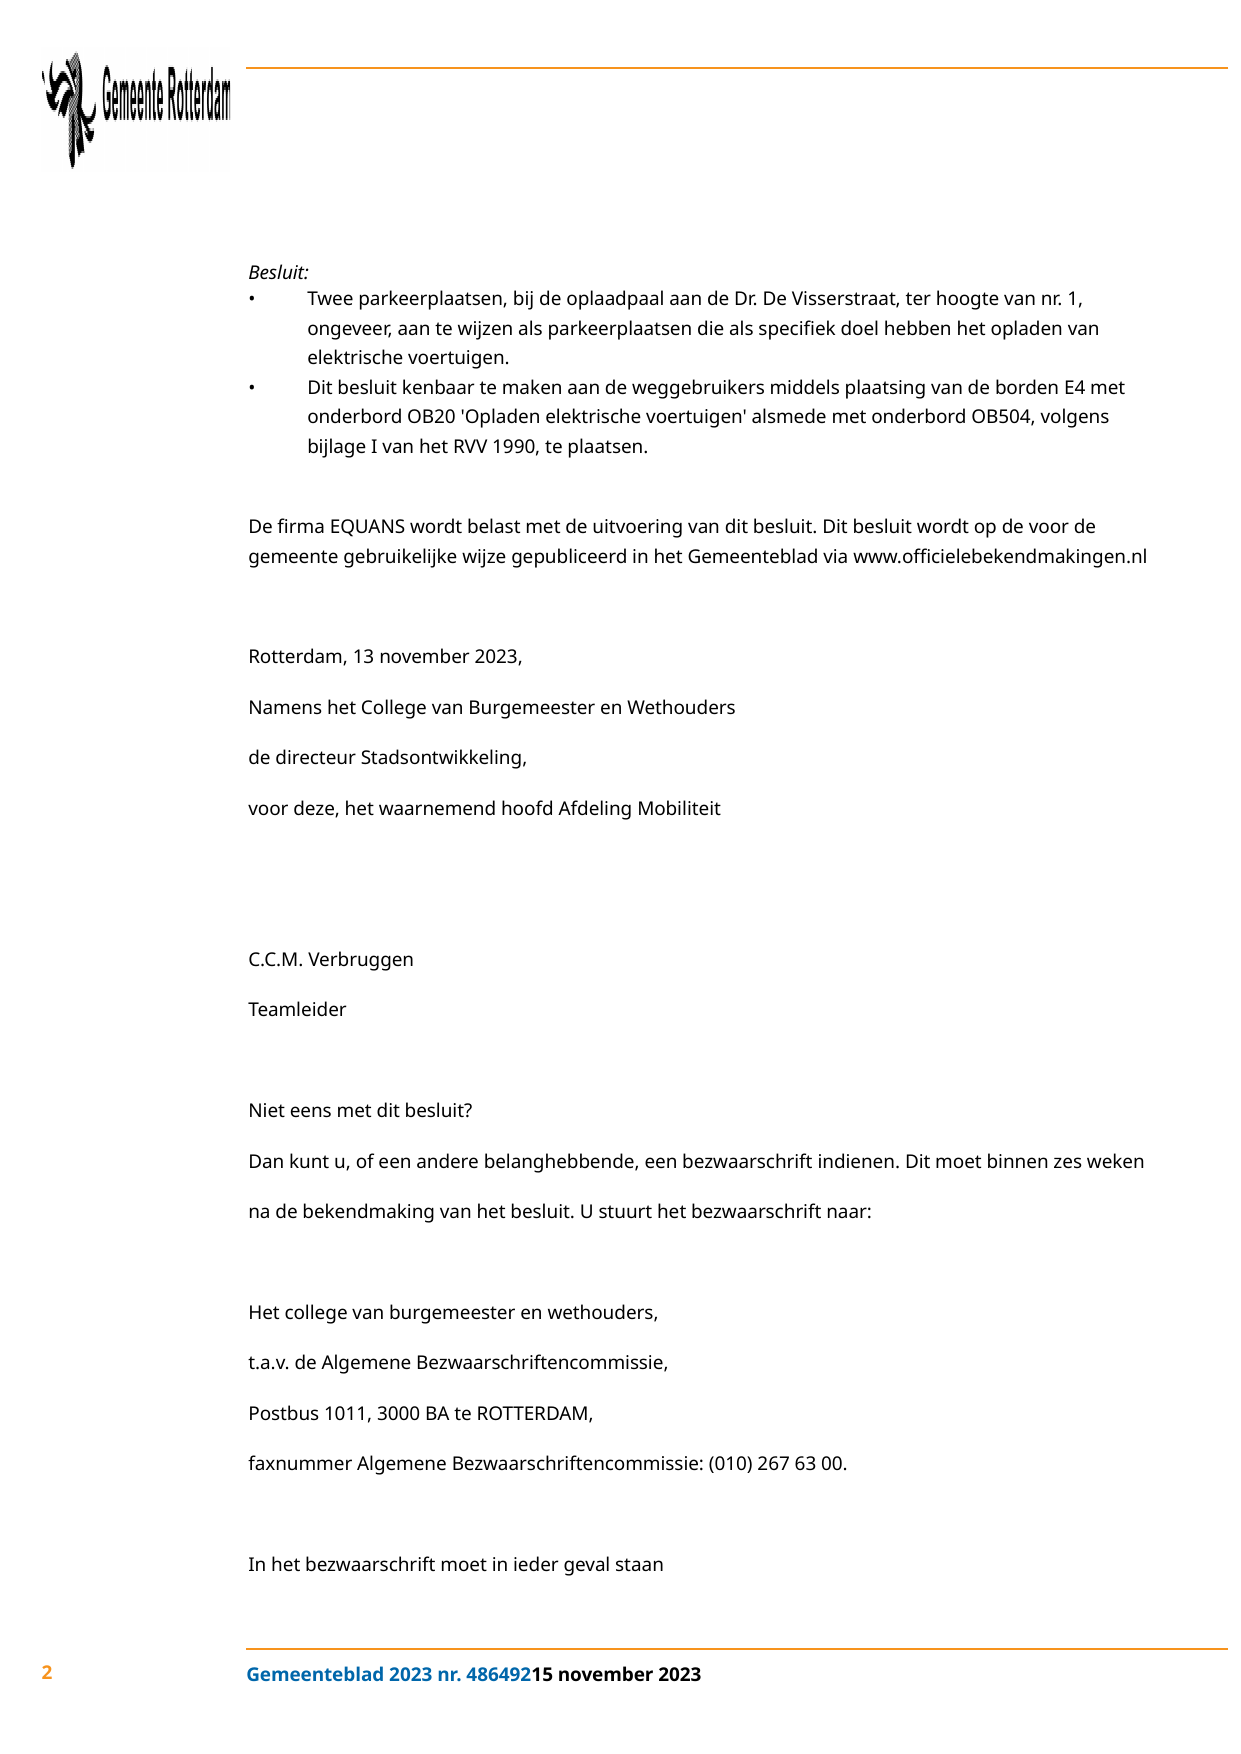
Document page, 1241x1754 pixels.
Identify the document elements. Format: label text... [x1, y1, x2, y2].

list Dit besluit kenbaar te maken aan de weggebruikers middels plaatsing van de borden E4 met onderbord OB20 'Opladen elektrische voertuigen' alsmede met onderbord OB504, volgens bijlage I van het RVV 1990, te plaatsen. [248, 374, 1152, 459]
text Namens het College van Burgemeester en Wethouders [248, 694, 1152, 720]
text Postbus 1011, 3000 BA te ROTTERDAM, [248, 1400, 1152, 1426]
text na de bekendmaking van het besluit. U stuurt het bezwaarschrift naar: [248, 1198, 1152, 1224]
text In het bezwaarschrift moet in ieder geval staan [248, 1551, 1152, 1577]
text de directeur Stadsontwikkeling, [248, 744, 1152, 770]
text Besluit: [248, 259, 1152, 285]
text voor deze, het waarnemend hoofd Afdeling Mobiliteit [248, 795, 1152, 821]
text C.C.M. Verbruggen [248, 946, 1152, 972]
text Teamleider [248, 997, 1152, 1022]
text Niet eens met dit besluit? [248, 1097, 1152, 1123]
picture [41, 47, 231, 172]
text Rotterdam, 13 november 2023, [248, 644, 1152, 669]
text Dan kunt u, of een andere belanghebbende, een bezwaarschrift indienen. Dit moet binnen zes weken [248, 1148, 1152, 1173]
text De firma EQUANS wordt belast met de uitvoering van dit besluit. Dit besluit wordt op de voor de gemeente gebruikelijke wijze gepubliceerd in het Gemeenteblad via www.officielebekendmakingen.nl [248, 513, 1152, 568]
list Twee parkeerplaatsen, bij de oplaadpaal aan de Dr. De Visserstraat, ter hoogte van nr. 1, ongeveer, aan te wijzen als parkeerplaatsen die als specifiek doel hebben het opladen van elektrische voertuigen. [248, 285, 1152, 370]
text faxnummer Algemene Bezwaarschriftencommissie: (010) 267 63 00. [248, 1450, 1152, 1476]
text t.a.v. de Algemene Bezwaarschriftencommissie, [248, 1349, 1152, 1375]
text Het college van burgemeester en wethouders, [248, 1299, 1152, 1325]
